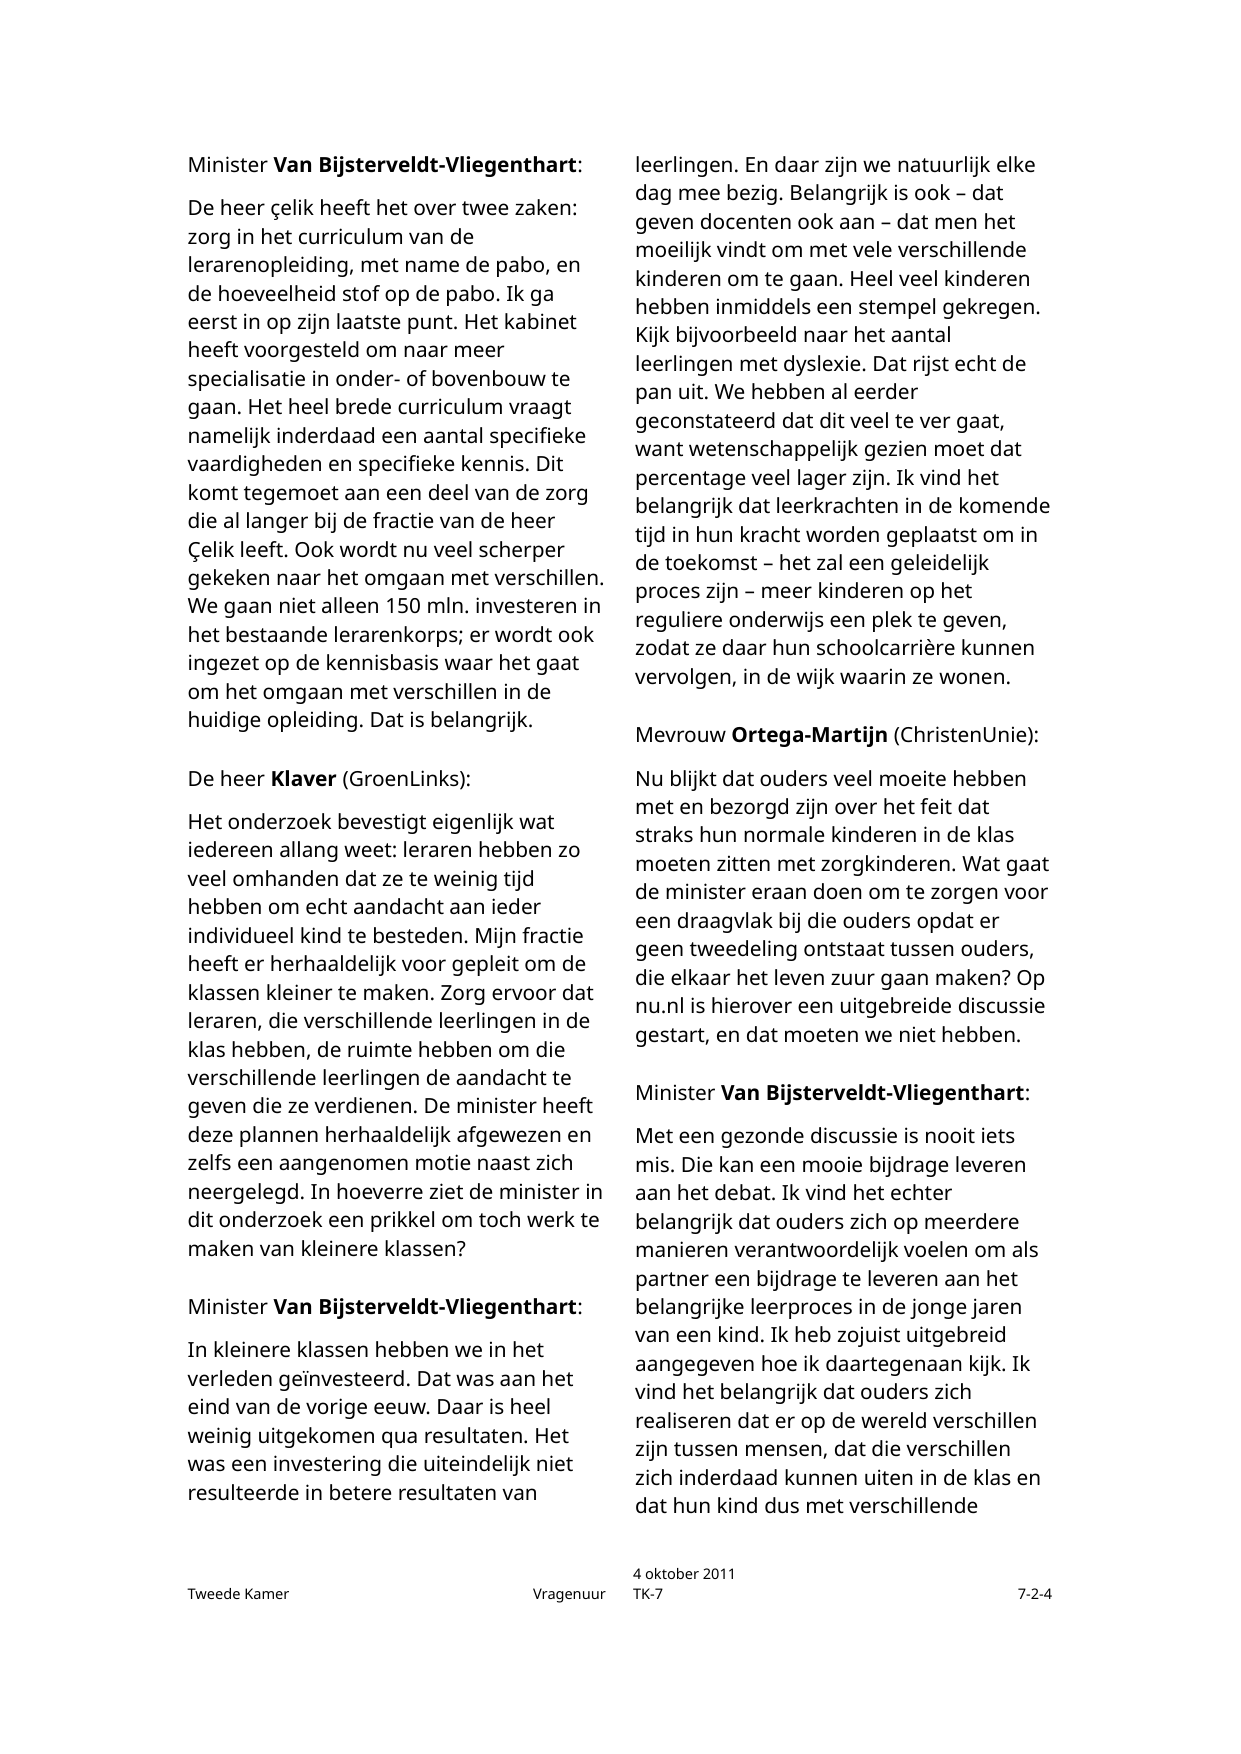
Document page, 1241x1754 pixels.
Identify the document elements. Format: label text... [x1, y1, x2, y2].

text Nu blijkt dat ouders veel moeite hebben met en bezorgd zijn over het feit dat straks hun normale kinderen in de klas moeten zitten met zorgkinderen. Wat gaat de minister eraan doen om te zorgen voor een draagvlak bij die ouders opdat er geen tweedeling ontstaat tussen ouders, die elkaar het leven zuur gaan maken? Op nu.nl is hierover een uitgebreide discussie gestart, en dat moeten we niet hebben. [635, 764, 1053, 1048]
text Mevrouw Ortega-Martijn (ChristenUnie): [635, 720, 1053, 749]
text Minister Van Bijsterveldt-Vliegenthart: [187, 150, 605, 178]
text In kleinere klassen hebben we in het verleden geïnvesteerd. Dat was aan het eind van de vorige eeuw. Daar is heel weinig uitgekomen qua resultaten. Het was een investering die uiteindelijk niet resulteerde in betere resultaten van [187, 1336, 605, 1506]
text Het onderzoek bevestigt eigenlijk wat iedereen allang weet: leraren hebben zo veel omhanden dat ze te weinig tijd hebben om echt aandacht aan ieder individueel kind te besteden. Mijn fractie heeft er herhaaldelijk voor gepleit om de klassen kleiner te maken. Zorg ervoor dat leraren, die verschillende leerlingen in de klas hebben, de ruimte hebben om die verschillende leerlingen de aandacht te geven die ze verdienen. De minister heeft deze plannen herhaaldelijk afgewezen en zelfs een aangenomen motie naast zich neergelegd. In hoeverre ziet de minister in dit onderzoek een prikkel om toch werk te maken van kleinere klassen? [187, 807, 605, 1262]
text Met een gezonde discussie is nooit iets mis. Die kan een mooie bijdrage leveren aan het debat. Ik vind het echter belangrijk dat ouders zich op meerdere manieren verantwoordelijk voelen om als partner een bijdrage te leveren aan het belangrijke leerproces in de jonge jaren van een kind. Ik heb zojuist uitgebreid aangegeven hoe ik daartegenaan kijk. Ik vind het belangrijk dat ouders zich realiseren dat er op de wereld verschillen zijn tussen mensen, dat die verschillen zich inderdaad kunnen uiten in de klas en dat hun kind dus met verschillende [635, 1122, 1053, 1520]
text De heer Klaver (GroenLinks): [187, 764, 605, 792]
text leerlingen. En daar zijn we natuurlijk elke dag mee bezig. Belangrijk is ook – dat geven docenten ook aan – dat men het moeilijk vindt om met vele verschillende kinderen om te gaan. Heel veel kinderen hebben inmiddels een stempel gekregen. Kijk bijvoorbeeld naar het aantal leerlingen met dyslexie. Dat rijst echt de pan uit. We hebben al eerder geconstateerd dat dit veel te ver gaat, want wetenschappelijk gezien moet dat percentage veel lager zijn. Ik vind het belangrijk dat leerkrachten in de komende tijd in hun kracht worden geplaatst om in de toekomst – het zal een geleidelijk proces zijn – meer kinderen op het reguliere onderwijs een plek te geven, zodat ze daar hun schoolcarrière kunnen vervolgen, in de wijk waarin ze wonen. [635, 150, 1053, 690]
text Minister Van Bijsterveldt-Vliegenthart: [187, 1292, 605, 1321]
text De heer çelik heeft het over twee zaken: zorg in het curriculum van de lerarenopleiding, met name de pabo, en de hoeveelheid stof op de pabo. Ik ga eerst in op zijn laatste punt. Het kabinet heeft voorgesteld om naar meer specialisatie in onder- of bovenbouw te gaan. Het heel brede curriculum vraagt namelijk inderdaad een aantal specifieke vaardigheden en specifieke kennis. Dit komt tegemoet aan een deel van de zorg die al langer bij de fractie van de heer Çelik leeft. Ook wordt nu veel scherper gekeken naar het omgaan met verschillen. We gaan niet alleen 150 mln. investeren in het bestaande lerarenkorps; er wordt ook ingezet op de kennisbasis waar het gaat om het omgaan met verschillen in de huidige opleiding. Dat is belangrijk. [187, 193, 605, 734]
text Minister Van Bijsterveldt-Vliegenthart: [635, 1078, 1053, 1107]
